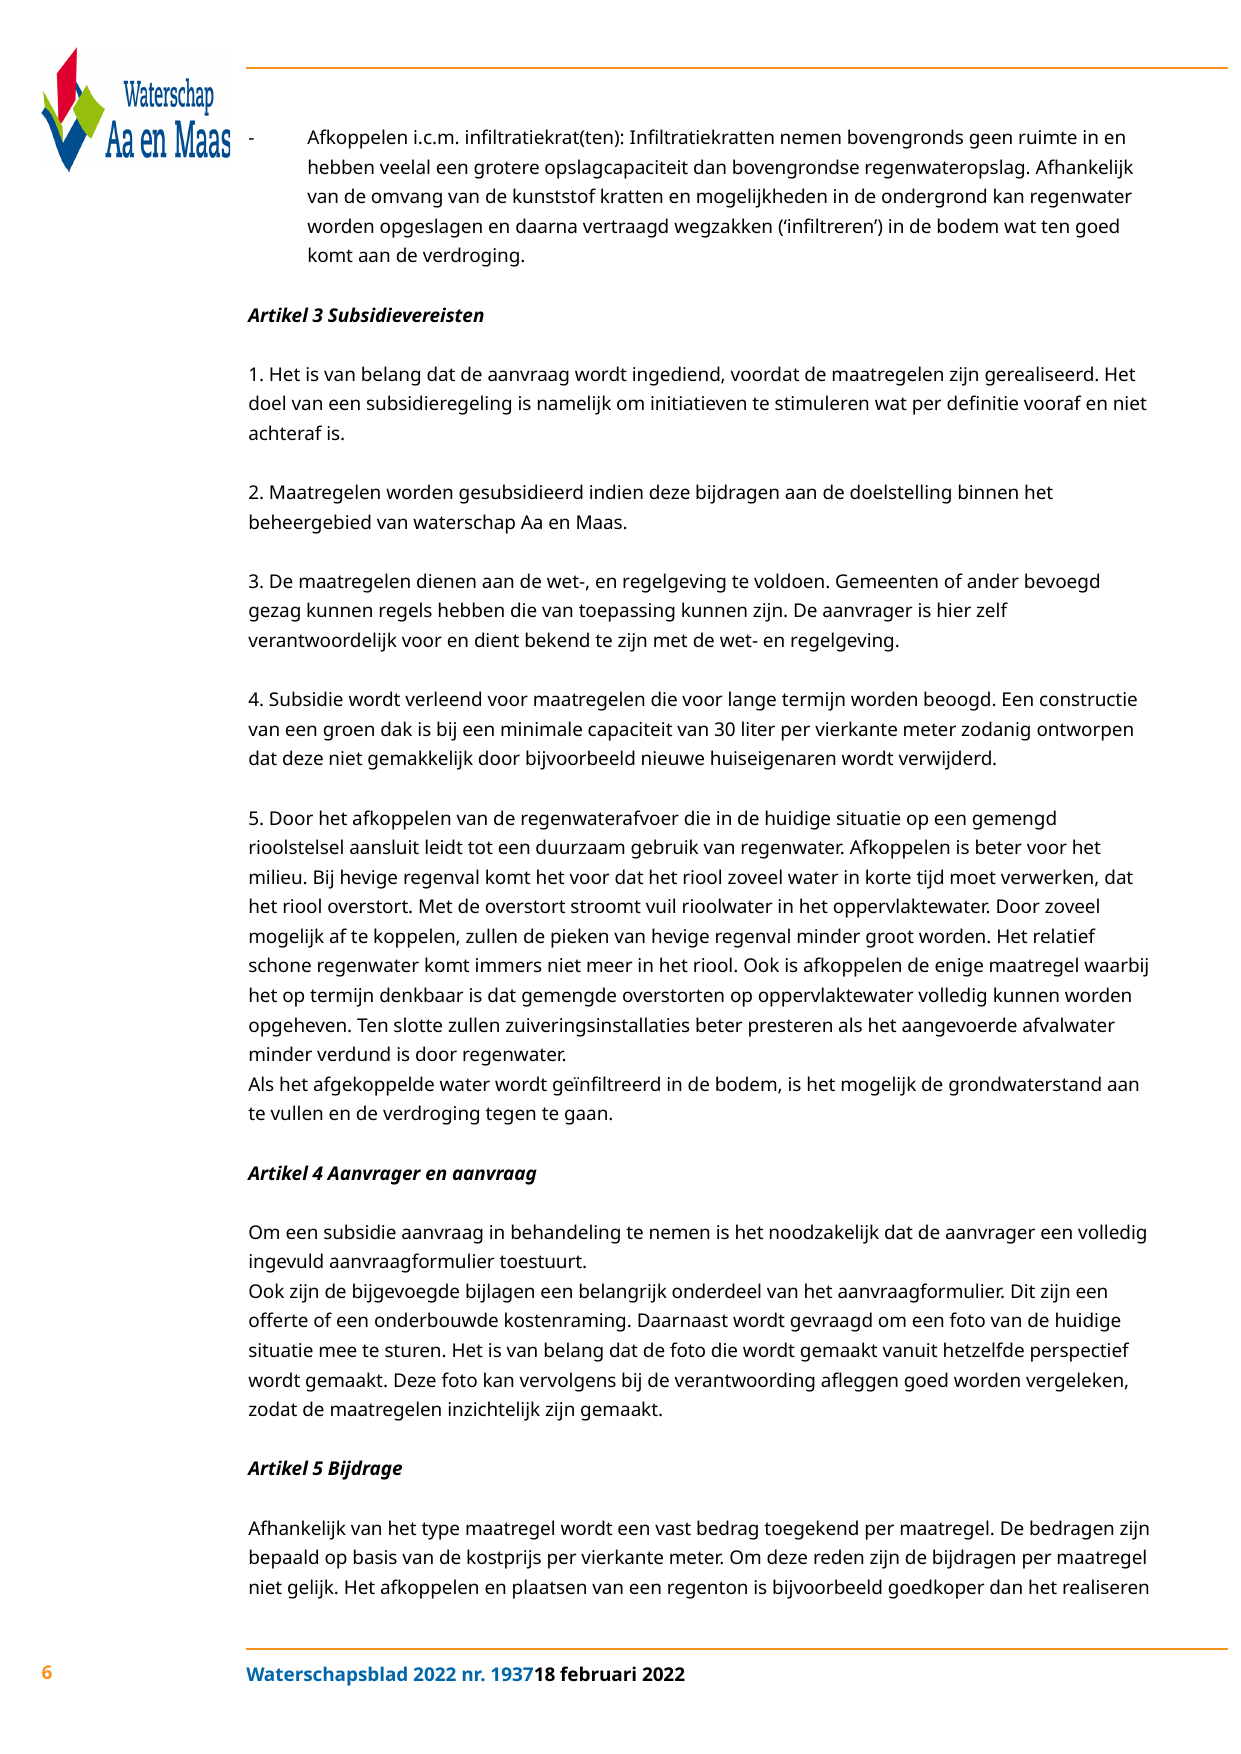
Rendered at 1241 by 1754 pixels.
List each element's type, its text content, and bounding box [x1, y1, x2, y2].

text Om een subsidie aanvraag in behandeling te nemen is het noodzakelijk dat de aanvrager een volledig ingevuld aanvraagformulier toestuurt. [248, 1219, 1152, 1274]
list Afkoppelen i.c.m. infiltratiekrat(ten): Infiltratiekratten nemen bovengronds geen ruimte in en hebben veelal een grotere opslagcapaciteit dan bovengrondse regenwateropslag. Afhankelijk van de omvang van de kunststof kratten en mogelijkheden in de ondergrond kan regenwater worden opgeslagen en daarna vertraagd wegzakken (‘infiltreren’) in de bodem wat ten goed komt aan de verdroging. [248, 124, 1152, 268]
text Afhankelijk van het type maatregel wordt een vast bedrag toegekend per maatregel. De bedragen zijn bepaald op basis van de kostprijs per vierkante meter. Om deze reden zijn de bijdragen per maatregel niet gelijk. Het afkoppelen en plaatsen van een regenton is bijvoorbeeld goedkoper dan het realiseren [248, 1515, 1152, 1600]
text Artikel 4 Aanvrager en aanvraag [248, 1160, 1152, 1186]
text 3. De maatregelen dienen aan de wet-, en regelgeving te voldoen. Gemeenten of ander bevoegd gezag kunnen regels hebben die van toepassing kunnen zijn. De aanvrager is hier zelf verantwoordelijk voor en dient bekend te zijn met de wet- en regelgeving. [248, 568, 1152, 653]
text 2. Maatregelen worden gesubsidieerd indien deze bijdragen aan de doelstelling binnen het beheergebied van waterschap Aa en Maas. [248, 479, 1152, 535]
text Ook zijn de bijgevoegde bijlagen een belangrijk onderdeel van het aanvraagformulier. Dit zijn een offerte of een onderbouwde kostenraming. Daarnaast wordt gevraagd om een foto van de huidige situatie mee te sturen. Het is van belang dat de foto die wordt gemaakt vanuit hetzelfde perspectief wordt gemaakt. Deze foto kan vervolgens bij de verantwoording afleggen goed worden vergeleken, zodat de maatregelen inzichtelijk zijn gemaakt. [248, 1278, 1152, 1422]
picture [41, 47, 231, 172]
text 4. Subsidie wordt verleend voor maatregelen die voor lange termijn worden beoogd. Een constructie van een groen dak is bij een minimale capaciteit van 30 liter per vierkante meter zodanig ontworpen dat deze niet gemakkelijk door bijvoorbeeld nieuwe huiseigenaren wordt verwijderd. [248, 686, 1152, 771]
text Artikel 3 Subsidievereisten [248, 302, 1152, 328]
text Als het afgekoppelde water wordt geïnfiltreerd in de bodem, is het mogelijk de grondwaterstand aan te vullen en de verdroging tegen te gaan. [248, 1071, 1152, 1126]
text 1. Het is van belang dat de aanvraag wordt ingediend, voordat de maatregelen zijn gerealiseerd. Het doel van een subsidieregeling is namelijk om initiatieven te stimuleren wat per definitie vooraf en niet achteraf is. [248, 361, 1152, 446]
text 5. Door het afkoppelen van de regenwaterafvoer die in de huidige situatie op een gemengd rioolstelsel aansluit leidt tot een duurzaam gebruik van regenwater. Afkoppelen is beter voor het milieu. Bij hevige regenval komt het voor dat het riool zoveel water in korte tijd moet verwerken, dat het riool overstort. Met de overstort stroomt vuil rioolwater in het oppervlaktewater. Door zoveel mogelijk af te koppelen, zullen de pieken van hevige regenval minder groot worden. Het relatief schone regenwater komt immers niet meer in het riool. Ook is afkoppelen de enige maatregel waarbij het op termijn denkbaar is dat gemengde overstorten op oppervlaktewater volledig kunnen worden opgeheven. Ten slotte zullen zuiveringsinstallaties beter presteren als het aangevoerde afvalwater minder verdund is door regenwater. [248, 805, 1152, 1067]
text Artikel 5 Bijdrage [248, 1456, 1152, 1481]
